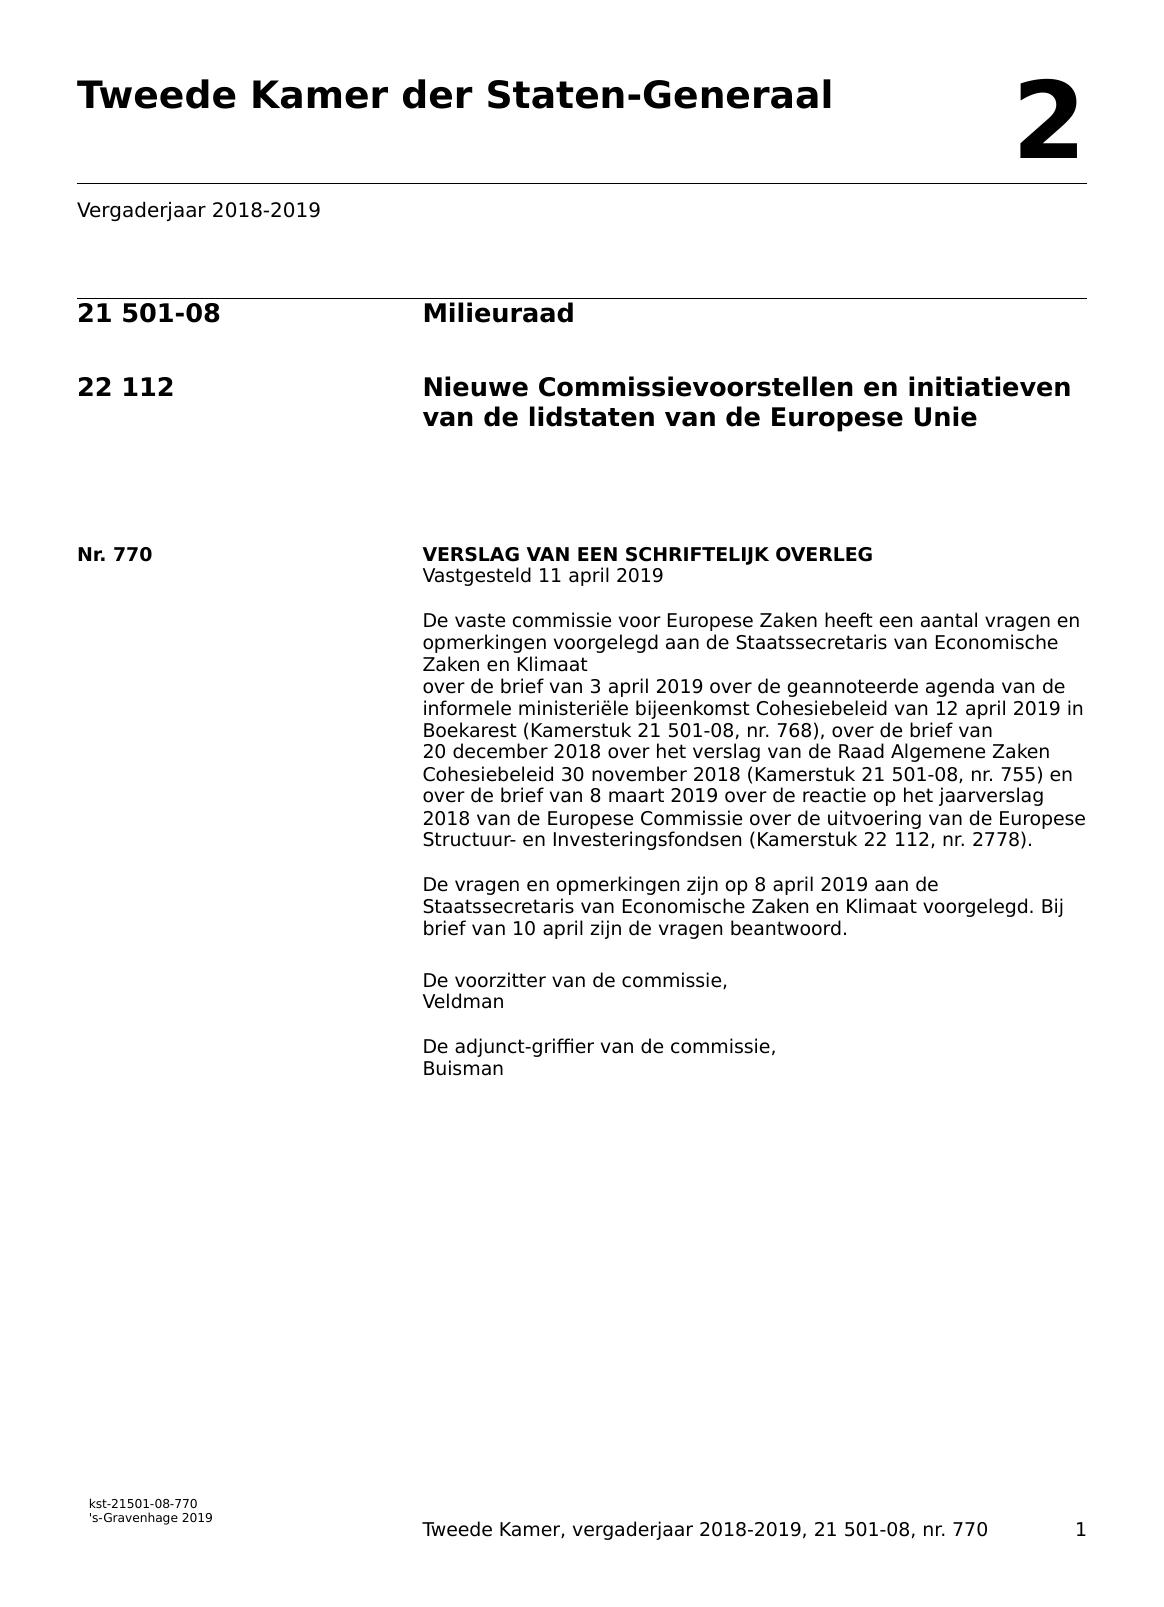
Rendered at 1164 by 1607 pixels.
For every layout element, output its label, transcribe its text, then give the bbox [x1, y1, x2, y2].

subtitle 22 112 Nieuwe Commissievoorstellen en initiatieven van de lidstaten van de Europese Unie [77, 373, 1087, 432]
table_header 2 [886, 59, 1087, 183]
subtitle 21 501-08 Milieuraad [77, 299, 1087, 329]
text Vastgesteld 11 april 2019 [422, 565, 1087, 587]
subtitle Nr. 770 VERSLAG VAN EEN SCHRIFTELIJK OVERLEG [77, 543, 1087, 565]
text De adjunct-griffier van de commissie, Buisman [422, 1036, 1087, 1079]
table_cell Vergaderjaar 2018-2019 [77, 184, 1087, 298]
text over de brief van 3 april 2019 over de geannoteerde agenda van de informele ministeriële bijeenkomst Cohesiebeleid van 12 april 2019 in Boekarest (Kamerstuk 21 501-08, nr. 768), over de brief van 20 december 2018 over het verslag van de Raad Algemene Zaken Cohesiebeleid 30 november 2018 (Kamerstuk 21 501-08, nr. 755) en over de brief van 8 maart 2019 over de reactie op het jaarverslag 2018 van de Europese Commissie over de uitvoering van de Europese Structuur- en Investeringsfondsen (Kamerstuk 22 112, nr. 2778). [422, 676, 1087, 851]
text De vaste commissie voor Europese Zaken heeft een aantal vragen en opmerkingen voorgelegd aan de Staatssecretaris van Economische Zaken en Klimaat [422, 609, 1087, 676]
text 's-Gravenhage 2019 [88, 1511, 323, 1525]
text De vragen en opmerkingen zijn op 8 april 2019 aan de Staatssecretaris van Economische Zaken en Klimaat voorgelegd. Bij brief van 10 april zijn de vragen beantwoord. [422, 873, 1087, 939]
text kst-21501-08-770 [88, 1497, 323, 1511]
table_header Tweede Kamer der Staten-Generaal [77, 59, 886, 183]
text De voorzitter van de commissie, Veldman [422, 969, 1087, 1013]
